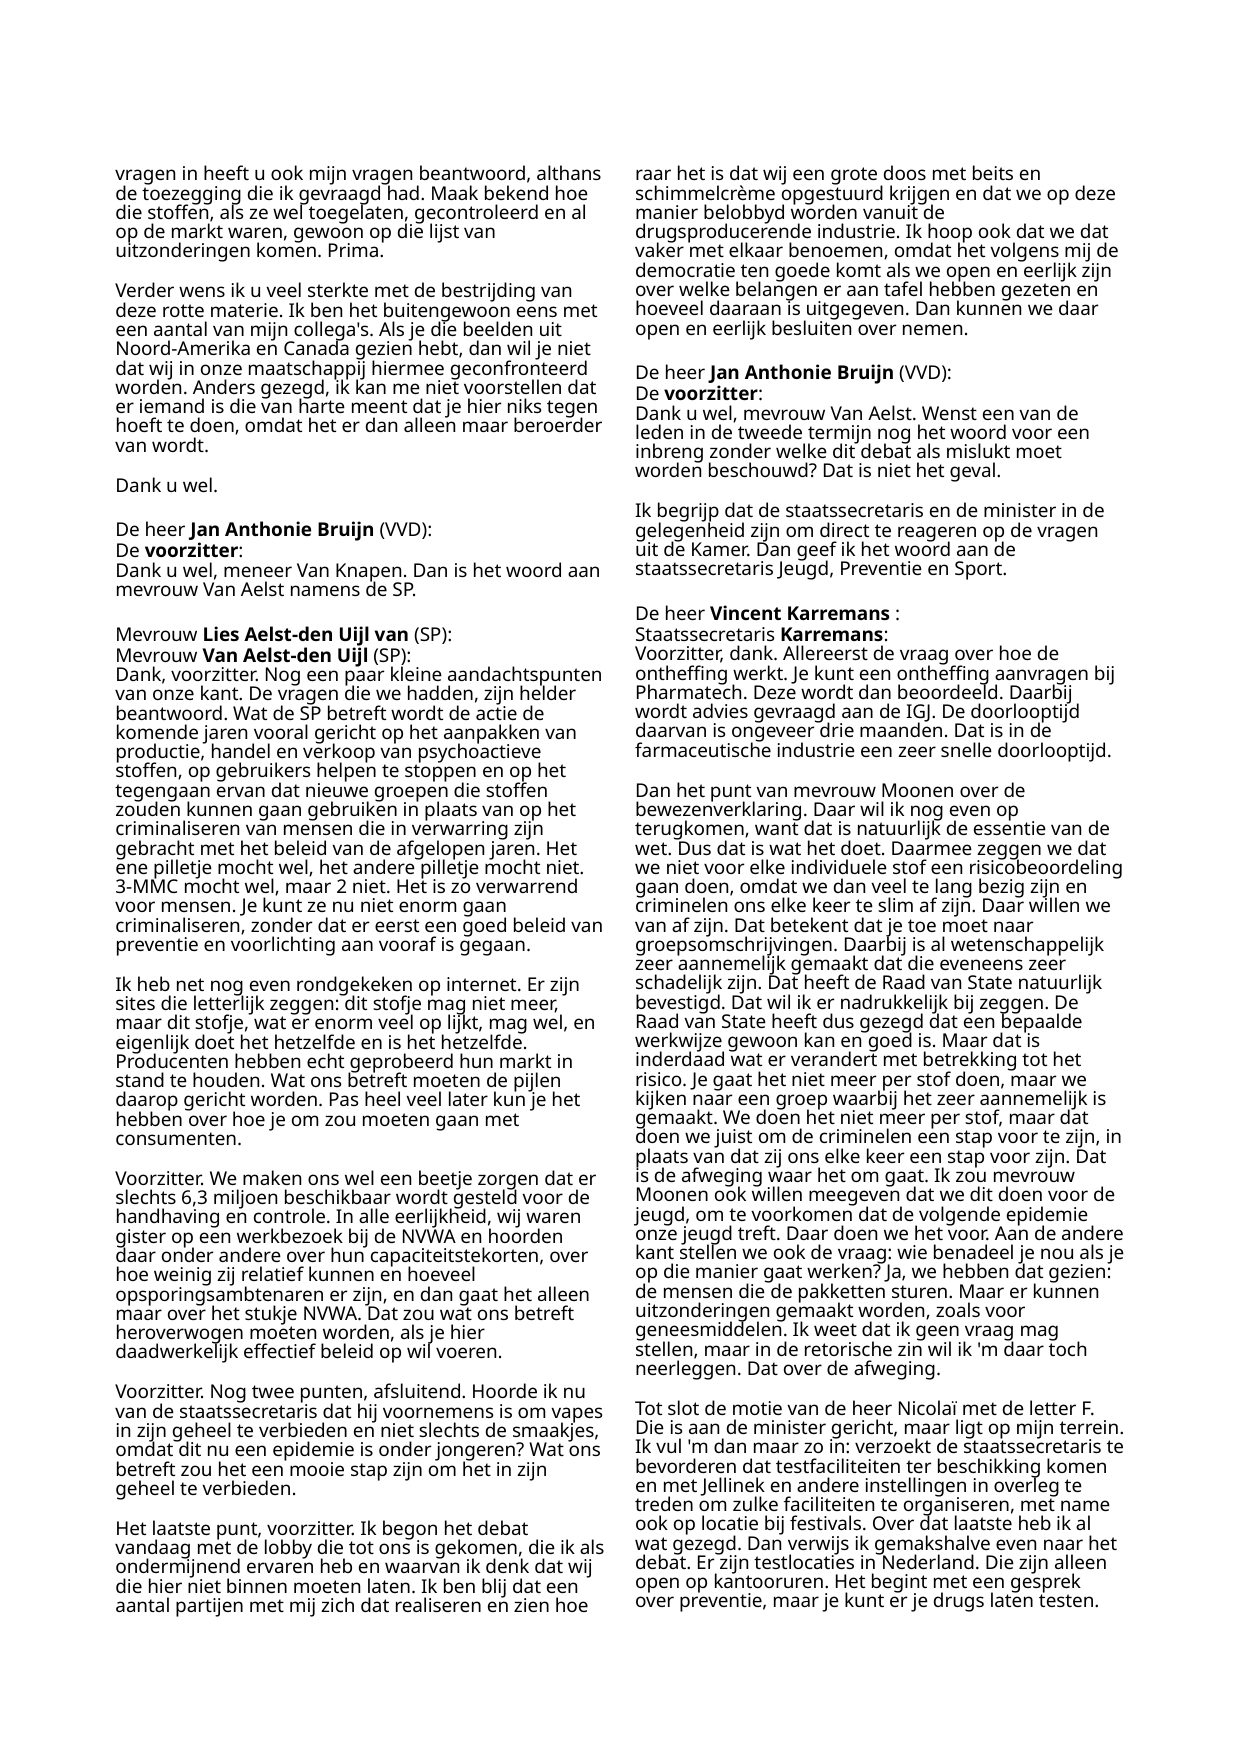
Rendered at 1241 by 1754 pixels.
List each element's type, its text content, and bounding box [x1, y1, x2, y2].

text Dank, voorzitter. Nog een paar kleine aandachtspunten van onze kant. De vragen die we hadden, zijn helder beantwoord. Wat de SP betreft wordt de actie de komende jaren vooral gericht op het aanpakken van productie, handel en verkoop van psychoactieve stoffen, op gebruikers helpen te stoppen en op het tegengaan ervan dat nieuwe groepen die stoffen zouden kunnen gaan gebruiken in plaats van op het criminaliseren van mensen die in verwarring zijn gebracht met het beleid van de afgelopen jaren. Het ene pilletje mocht wel, het andere pilletje mocht niet. 3-MMC mocht wel, maar 2 niet. Het is zo verwarrend voor mensen. Je kunt ze nu niet enorm gaan criminaliseren, zonder dat er eerst een goed beleid van preventie en voorlichting aan vooraf is gegaan. [115, 666, 605, 955]
text Ik begrijp dat de staatssecretaris en de minister in de gelegenheid zijn om direct te reageren op de vragen uit de Kamer. Dan geef ik het woord aan de staatssecretaris Jeugd, Preventie en Sport. [635, 502, 1125, 579]
text De heer Jan Anthonie Bruijn (VVD): [115, 517, 605, 542]
text De voorzitter: [115, 542, 605, 562]
text Mevrouw Van Aelst-den Uijl (SP): [115, 647, 605, 666]
text vragen in heeft u ook mijn vragen beantwoord, althans de toezegging die ik gevraagd had. Maak bekend hoe die stoffen, als ze wel toegelaten, gecontroleerd en al op de markt waren, gewoon op die lijst van uitzonderingen komen. Prima. [115, 165, 605, 262]
text De heer Jan Anthonie Bruijn (VVD): [635, 359, 1125, 385]
text Dank u wel, meneer Van Knapen. Dan is het woord aan mevrouw Van Aelst namens de SP. [115, 562, 605, 600]
text Dank u wel. [115, 477, 605, 496]
text Dan het punt van mevrouw Moonen over de bewezenverklaring. Daar wil ik nog even op terugkomen, want dat is natuurlijk de essentie van de wet. Dus dat is wat het doet. Daarmee zeggen we dat we niet voor elke individuele stof een risicobeoordeling gaan doen, omdat we dan veel te lang bezig zijn en criminelen ons elke keer te slim af zijn. Daar willen we van af zijn. Dat betekent dat je toe moet naar groepsomschrijvingen. Daarbij is al wetenschappelijk zeer aannemelijk gemaakt dat die eveneens zeer schadelijk zijn. Dat heeft de Raad van State natuurlijk bevestigd. Dat wil ik er nadrukkelijk bij zeggen. De Raad van State heeft dus gezegd dat een bepaalde werkwijze gewoon kan en goed is. Maar dat is inderdaad wat er verandert met betrekking tot het risico. Je gaat het niet meer per stof doen, maar we kijken naar een groep waarbij het zeer aannemelijk is gemaakt. We doen het niet meer per stof, maar dat doen we juist om de criminelen een stap voor te zijn, in plaats van dat zij ons elke keer een stap voor zijn. Dat is de afweging waar het om gaat. Ik zou mevrouw Moonen ook willen meegeven dat we dit doen voor de jeugd, om te voorkomen dat de volgende epidemie onze jeugd treft. Daar doen we het voor. Aan de andere kant stellen we ook de vraag: wie benadeel je nou als je op die manier gaat werken? Ja, we hebben dat gezien: de mensen die de pakketten sturen. Maar er kunnen uitzonderingen gemaakt worden, zoals voor geneesmiddelen. Ik weet dat ik geen vraag mag stellen, maar in de retorische zin wil ik 'm daar toch neerleggen. Dat over de afweging. [635, 782, 1125, 1379]
text Ik heb net nog even rondgekeken op internet. Er zijn sites die letterlijk zeggen: dit stofje mag niet meer, maar dit stofje, wat er enorm veel op lijkt, mag wel, en eigenlijk doet het hetzelfde en is het hetzelfde. Producenten hebben echt geprobeerd hun markt in stand te houden. Wat ons betreft moeten de pijlen daarop gericht worden. Pas heel veel later kun je het hebben over hoe je om zou moeten gaan met consumenten. [115, 976, 605, 1149]
text Voorzitter. We maken ons wel een beetje zorgen dat er slechts 6,3 miljoen beschikbaar wordt gesteld voor de handhaving en controle. In alle eerlijkheid, wij waren gister op een werkbezoek bij de NVWA en hoorden daar onder andere over hun capaciteitstekorten, over hoe weinig zij relatief kunnen en hoeveel opsporingsambtenaren er zijn, en dan gaat het alleen maar over het stukje NVWA. Dat zou wat ons betreft heroverwogen moeten worden, als je hier daadwerkelijk effectief beleid op wil voeren. [115, 1170, 605, 1363]
text Het laatste punt, voorzitter. Ik begon het debat vandaag met de lobby die tot ons is gekomen, die ik als ondermijnend ervaren heb en waarvan ik denk dat wij die hier niet binnen moeten laten. Ik ben blij dat een aantal partijen met mij zich dat realiseren en zien hoe [115, 1520, 605, 1616]
text Verder wens ik u veel sterkte met de bestrijding van deze rotte materie. Ik ben het buitengewoon eens met een aantal van mijn collega's. Als je die beelden uit Noord-Amerika en Canada gezien hebt, dan wil je niet dat wij in onze maatschappij hiermee geconfronteerd worden. Anders gezegd, ik kan me niet voorstellen dat er iemand is die van harte meent dat je hier niks tegen hoeft te doen, omdat het er dan alleen maar beroerder van wordt. [115, 282, 605, 456]
text Voorzitter, dank. Allereerst de vraag over hoe de ontheffing werkt. Je kunt een ontheffing aanvragen bij Pharmatech. Deze wordt dan beoordeeld. Daarbij wordt advies gevraagd aan de IGJ. De doorlooptijd daarvan is ongeveer drie maanden. Dat is in de farmaceutische industrie een zeer snelle doorlooptijd. [635, 645, 1125, 761]
text Tot slot de motie van de heer Nicolaï met de letter F. Die is aan de minister gericht, maar ligt op mijn terrein. Ik vul 'm dan maar zo in: verzoekt de staatssecretaris te bevorderen dat testfaciliteiten ter beschikking komen en met Jellinek en andere instellingen in overleg te treden om zulke faciliteiten te organiseren, met name ook op locatie bij festivals. Over dat laatste heb ik al wat gezegd. Dan verwijs ik gemakshalve even naar het debat. Er zijn testlocaties in Nederland. Die zijn alleen open op kantooruren. Het begint met een gesprek over preventie, maar je kunt er je drugs laten testen. [635, 1400, 1125, 1612]
text Voorzitter. Nog twee punten, afsluitend. Hoorde ik nu van de staatssecretaris dat hij voornemens is om vapes in zijn geheel te verbieden en niet slechts de smaakjes, omdat dit nu een epidemie is onder jongeren? Wat ons betreft zou het een mooie stap zijn om het in zijn geheel te verbieden. [115, 1383, 605, 1499]
text De heer Vincent Karremans : [635, 600, 1125, 626]
text raar het is dat wij een grote doos met beits en schimmelcrème opgestuurd krijgen en dat we op deze manier belobbyd worden vanuit de drugsproducerende industrie. Ik hoop ook dat we dat vaker met elkaar benoemen, omdat het volgens mij de democratie ten goede komt als we open en eerlijk zijn over welke belangen er aan tafel hebben gezeten en hoeveel daaraan is uitgegeven. Dan kunnen we daar open en eerlijk besluiten over nemen. [635, 165, 1125, 339]
text De voorzitter: [635, 385, 1125, 404]
text Mevrouw Lies Aelst-den Uijl van (SP): [115, 621, 605, 647]
text Staatssecretaris Karremans: [635, 626, 1125, 645]
text Dank u wel, mevrouw Van Aelst. Wenst een van de leden in de tweede termijn nog het woord voor een inbreng zonder welke dit debat als mislukt moet worden beschouwd? Dat is niet het geval. [635, 404, 1125, 482]
